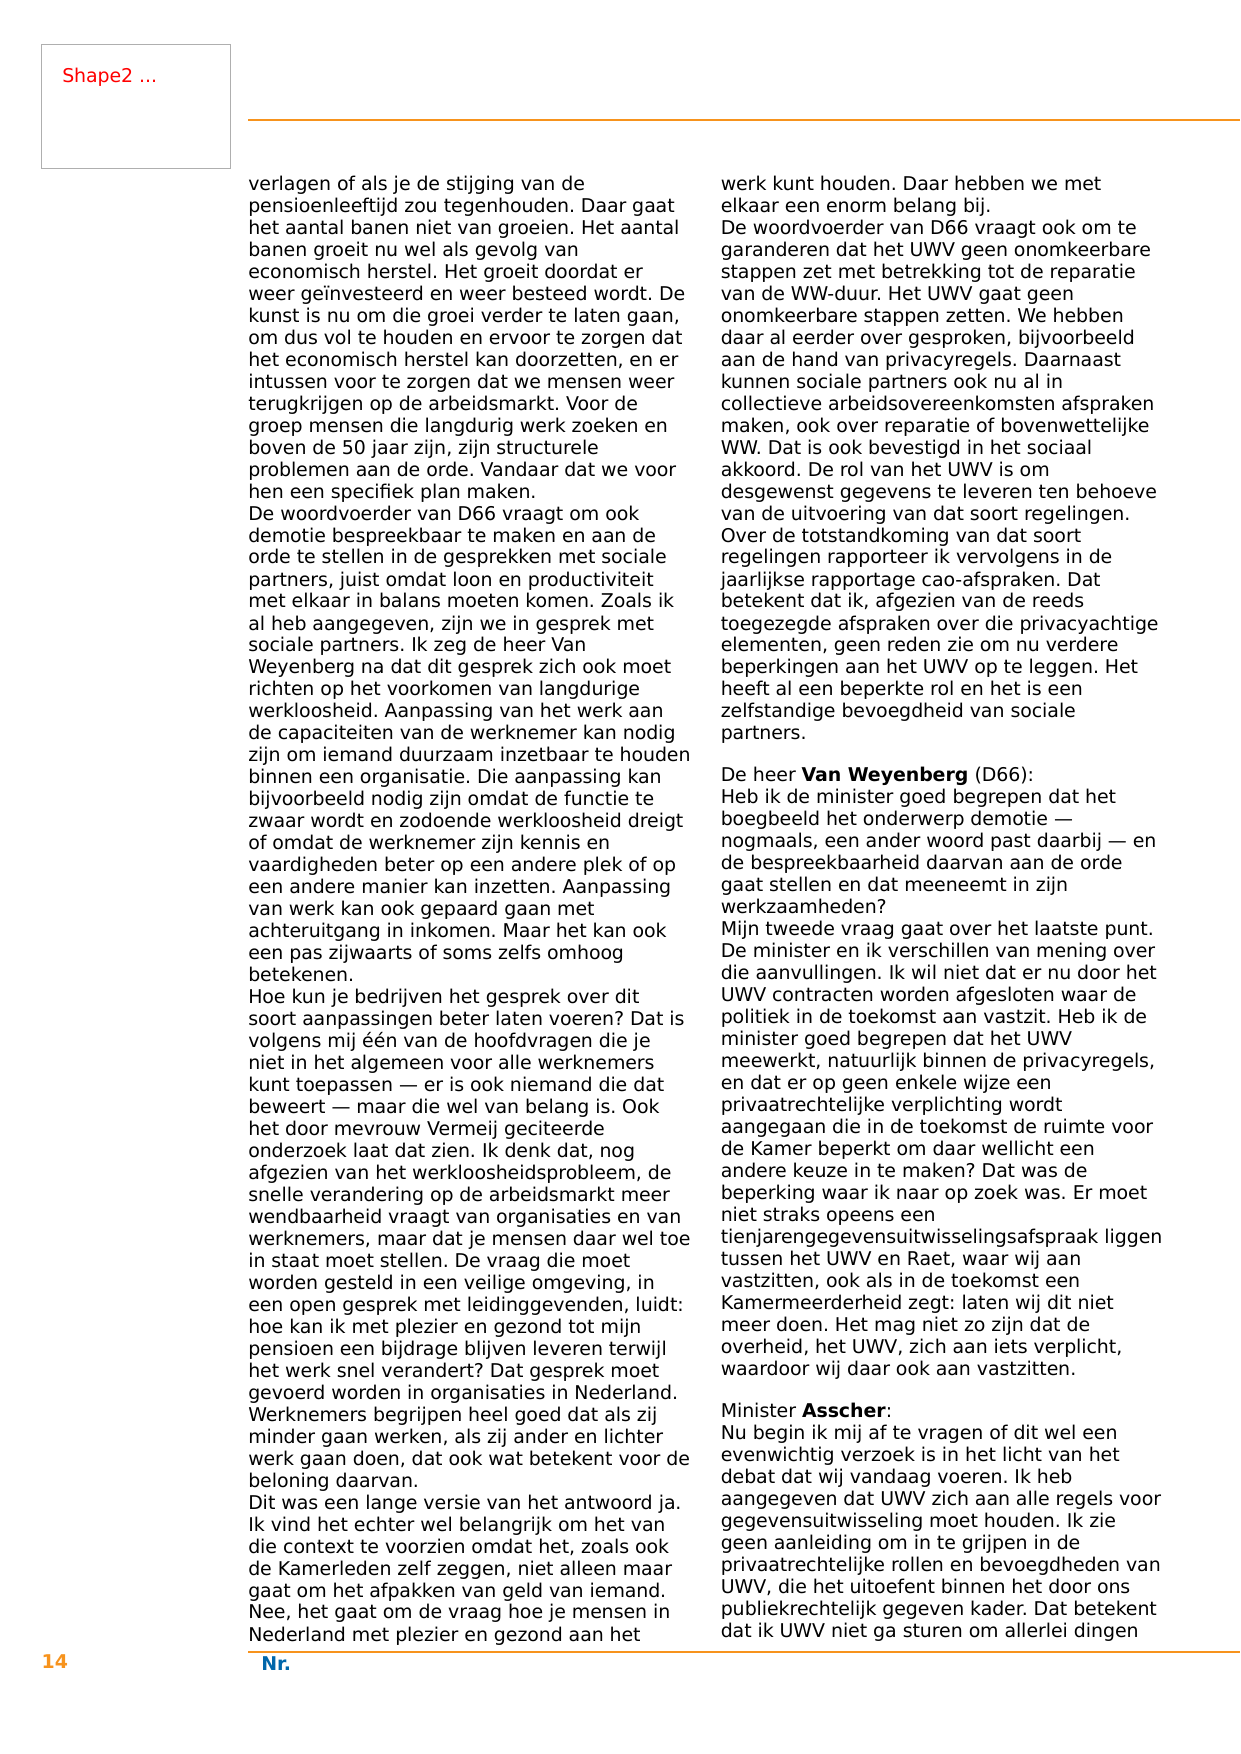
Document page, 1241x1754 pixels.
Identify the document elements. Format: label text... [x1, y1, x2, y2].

text werk kunt houden. Daar hebben we met elkaar een enorm belang bij. [721, 173, 1163, 217]
text De woordvoerder van D66 vraagt om ook demotie bespreekbaar te maken en aan de orde te stellen in de gesprekken met sociale partners, juist omdat loon en productiviteit met elkaar in balans moeten komen. Zoals ik al heb aangegeven, zijn we in gesprek met sociale partners. Ik zeg de heer Van Weyenberg na dat dit gesprek zich ook moet richten op het voorkomen van langdurige werkloosheid. Aanpassing van het werk aan de capaciteiten van de werknemer kan nodig zijn om iemand duurzaam inzetbaar te houden binnen een organisatie. Die aanpassing kan bijvoorbeeld nodig zijn omdat de functie te zwaar wordt en zodoende werkloosheid dreigt of omdat de werknemer zijn kennis en vaardigheden beter op een andere plek of op een andere manier kan inzetten. Aanpassing van werk kan ook gepaard gaan met achteruitgang in inkomen. Maar het kan ook een pas zijwaarts of soms zelfs omhoog betekenen. [248, 502, 691, 986]
text De woordvoerder van D66 vraagt ook om te garanderen dat het UWV geen onomkeerbare stappen zet met betrekking tot de reparatie van de WW-duur. Het UWV gaat geen onomkeerbare stappen zetten. We hebben daar al eerder over gesproken, bijvoorbeeld aan de hand van privacyregels. Daarnaast kunnen sociale partners ook nu al in collectieve arbeidsovereenkomsten afspraken maken, ook over reparatie of bovenwettelijke WW. Dat is ook bevestigd in het sociaal akkoord. De rol van het UWV is om desgewenst gegevens te leveren ten behoeve van de uitvoering van dat soort regelingen. Over de totstandkoming van dat soort regelingen rapporteer ik vervolgens in de jaarlijkse rapportage cao-afspraken. Dat betekent dat ik, afgezien van de reeds toegezegde afspraken over die privacyachtige elementen, geen reden zie om nu verdere beperkingen aan het UWV op te leggen. Het heeft al een beperkte rol en het is een zelfstandige bevoegdheid van sociale partners. [721, 217, 1163, 744]
text Nu begin ik mij af te vragen of dit wel een evenwichtig verzoek is in het licht van het debat dat wij vandaag voeren. Ik heb aangegeven dat UWV zich aan alle regels voor gegevensuitwisseling moet houden. Ik zie geen aanleiding om in te grijpen in de privaatrechtelijke rollen en bevoegdheden van UWV, die het uitoefent binnen het door ons publiekrechtelijk gegeven kader. Dat betekent dat ik UWV niet ga sturen om allerlei dingen [721, 1422, 1163, 1641]
text Heb ik de minister goed begrepen dat het boegbeeld het onderwerp demotie — nogmaals, een ander woord past daarbij — en de bespreekbaarheid daarvan aan de orde gaat stellen en dat meeneemt in zijn werkzaamheden? [721, 786, 1163, 918]
text Minister Asscher: [721, 1400, 1163, 1422]
text De heer Van Weyenberg (D66): [721, 764, 1163, 786]
text Dit was een lange versie van het antwoord ja. Ik vind het echter wel belangrijk om het van die context te voorzien omdat het, zoals ook de Kamerleden zelf zeggen, niet alleen maar gaat om het afpakken van geld van iemand. Nee, het gaat om de vraag hoe je mensen in Nederland met plezier en gezond aan het [248, 1492, 691, 1645]
text Mijn tweede vraag gaat over het laatste punt. De minister en ik verschillen van mening over die aanvullingen. Ik wil niet dat er nu door het UWV contracten worden afgesloten waar de politiek in de toekomst aan vastzit. Heb ik de minister goed begrepen dat het UWV meewerkt, natuurlijk binnen de privacyregels, en dat er op geen enkele wijze een privaatrechtelijke verplichting wordt aangegaan die in de toekomst de ruimte voor de Kamer beperkt om daar wellicht een andere keuze in te maken? Dat was de beperking waar ik naar op zoek was. Er moet niet straks opeens een tienjarengegevensuitwisselingsafspraak liggen tussen het UWV en Raet, waar wij aan vastzitten, ook als in de toekomst een Kamermeerderheid zegt: laten wij dit niet meer doen. Het mag niet zo zijn dat de overheid, het UWV, zich aan iets verplicht, waardoor wij daar ook aan vastzitten. [721, 918, 1163, 1380]
text Hoe kun je bedrijven het gesprek over dit soort aanpassingen beter laten voeren? Dat is volgens mij één van de hoofdvragen die je niet in het algemeen voor alle werknemers kunt toepassen — er is ook niemand die dat beweert — maar die wel van belang is. Ook het door mevrouw Vermeij geciteerde onderzoek laat dat zien. Ik denk dat, nog afgezien van het werkloosheidsprobleem, de snelle verandering op de arbeidsmarkt meer wendbaarheid vraagt van organisaties en van werknemers, maar dat je mensen daar wel toe in staat moet stellen. De vraag die moet worden gesteld in een veilige omgeving, in een open gesprek met leidinggevenden, luidt: hoe kan ik met plezier en gezond tot mijn pensioen een bijdrage blijven leveren terwijl het werk snel verandert? Dat gesprek moet gevoerd worden in organisaties in Nederland. Werknemers begrijpen heel goed dat als zij minder gaan werken, als zij ander en lichter werk gaan doen, dat ook wat betekent voor de beloning daarvan. [248, 986, 691, 1492]
text verlagen of als je de stijging van de pensioenleeftijd zou tegenhouden. Daar gaat het aantal banen niet van groeien. Het aantal banen groeit nu wel als gevolg van economisch herstel. Het groeit doordat er weer geïnvesteerd en weer besteed wordt. De kunst is nu om die groei verder te laten gaan, om dus vol te houden en ervoor te zorgen dat het economisch herstel kan doorzetten, en er intussen voor te zorgen dat we mensen weer terugkrijgen op de arbeidsmarkt. Voor de groep mensen die langdurig werk zoeken en boven de 50 jaar zijn, zijn structurele problemen aan de orde. Vandaar dat we voor hen een specifiek plan maken. [248, 173, 691, 502]
